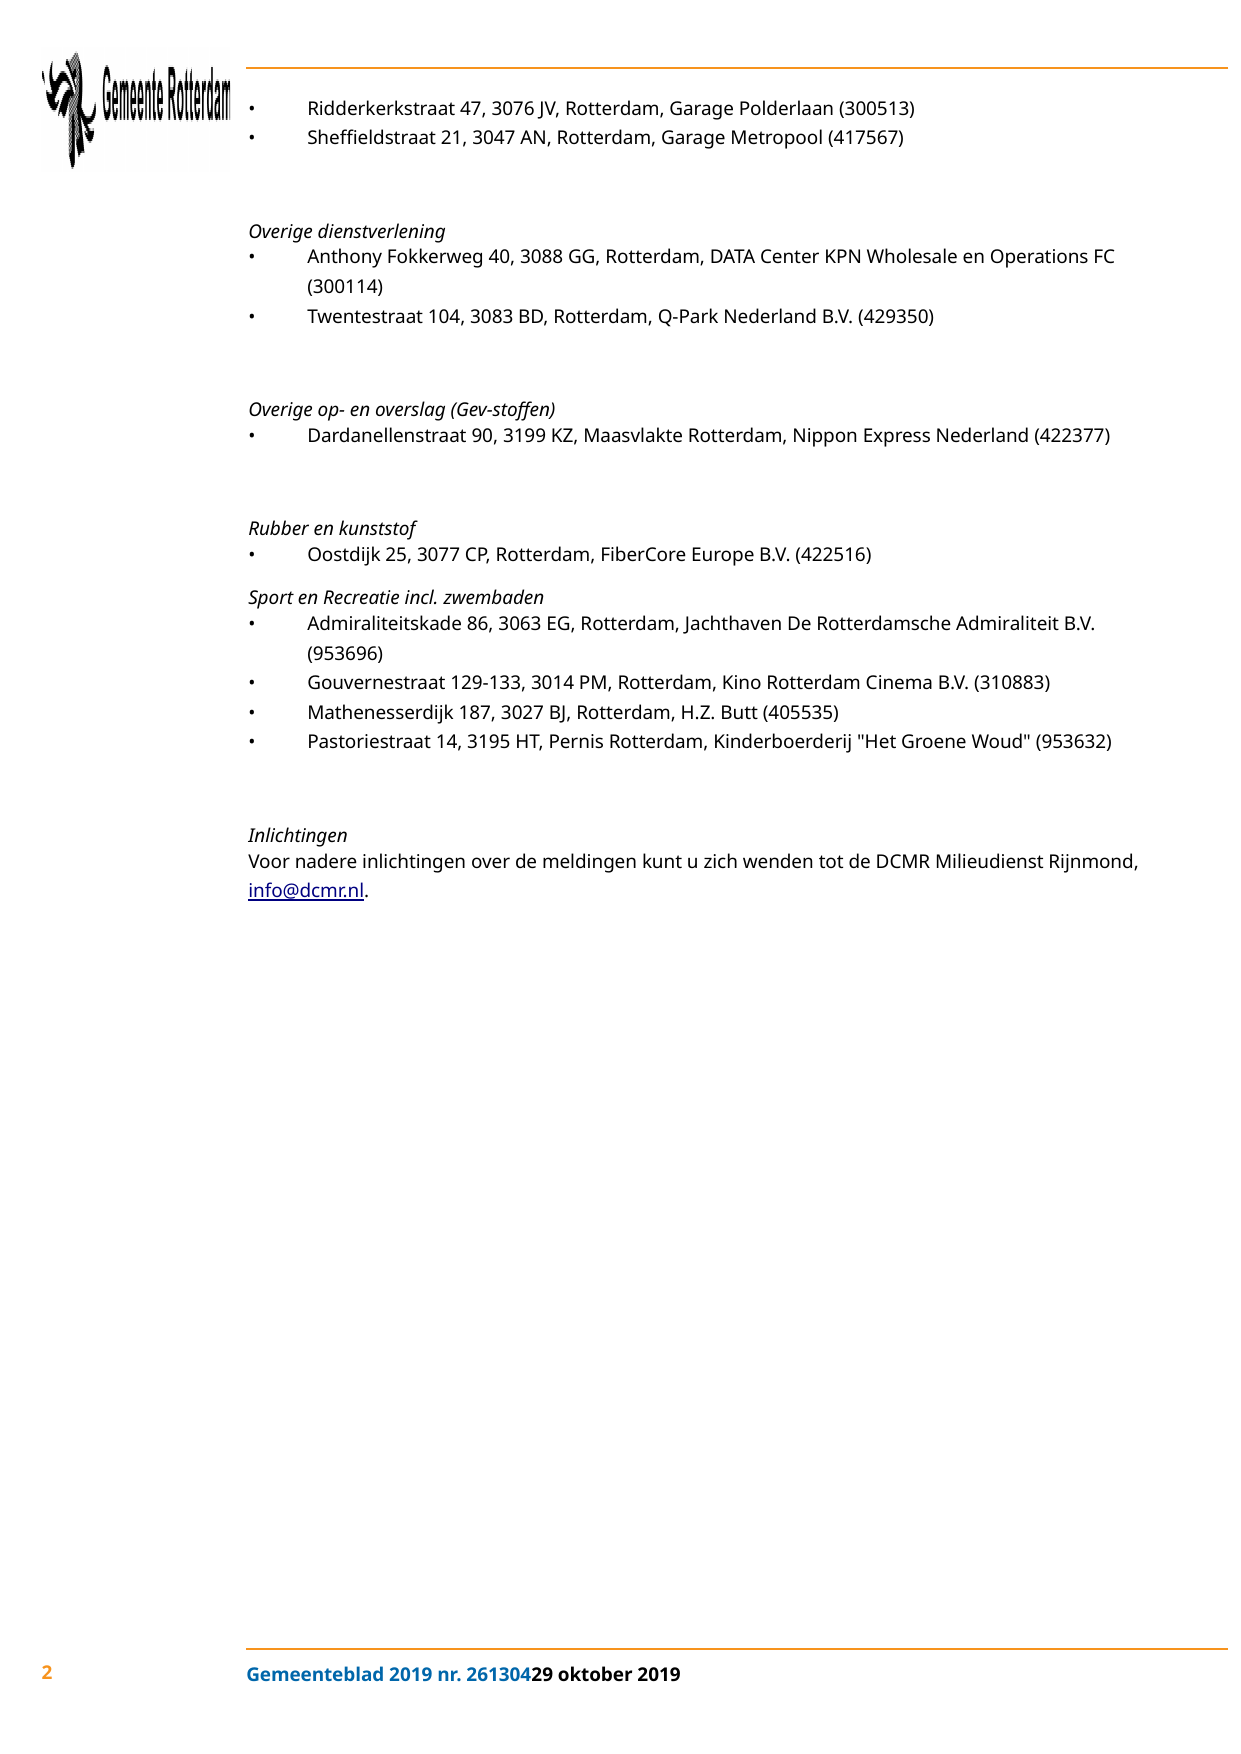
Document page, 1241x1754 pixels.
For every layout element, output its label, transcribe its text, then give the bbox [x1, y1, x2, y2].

text Rubber en kunststof [248, 516, 1152, 541]
text Overige dienstverlening [248, 218, 1152, 244]
list Oostdijk 25, 3077 CP, Rotterdam, FiberCore Europe B.V. (422516) [248, 541, 1152, 567]
text Inlichtingen [248, 822, 1152, 848]
list Twentestraat 104, 3083 BD, Rotterdam, Q-Park Nederland B.V. (429350) [248, 303, 1152, 328]
list Dardanellenstraat 90, 3199 KZ, Maasvlakte Rotterdam, Nippon Express Nederland (422377) [248, 422, 1152, 448]
list Gouvernestraat 129-133, 3014 PM, Rotterdam, Kino Rotterdam Cinema B.V. (310883) [248, 669, 1152, 695]
list Pastoriestraat 14, 3195 HT, Pernis Rotterdam, Kinderboerderij "Het Groene Woud" (953632) [248, 728, 1152, 754]
text Sport en Recreatie incl. zwembaden [248, 584, 1152, 610]
picture [41, 47, 231, 172]
list Ridderkerkstraat 47, 3076 JV, Rotterdam, Garage Polderlaan (300513) [248, 95, 1152, 121]
text Voor nadere inlichtingen over de meldingen kunt u zich wenden tot de DCMR Milieudienst Rijnmond, info@dcmr.nl. [248, 848, 1152, 903]
list Admiraliteitskade 86, 3063 EG, Rotterdam, Jachthaven De Rotterdamsche Admiraliteit B.V. (953696) [248, 610, 1152, 666]
list Mathenesserdijk 187, 3027 BJ, Rotterdam, H.Z. Butt (405535) [248, 699, 1152, 725]
list Anthony Fokkerweg 40, 3088 GG, Rotterdam, DATA Center KPN Wholesale en Operations FC (300114) [248, 244, 1152, 299]
text Overige op- en overslag (Gev-stoffen) [248, 396, 1152, 422]
list Sheffieldstraat 21, 3047 AN, Rotterdam, Garage Metropool (417567) [248, 124, 1152, 150]
